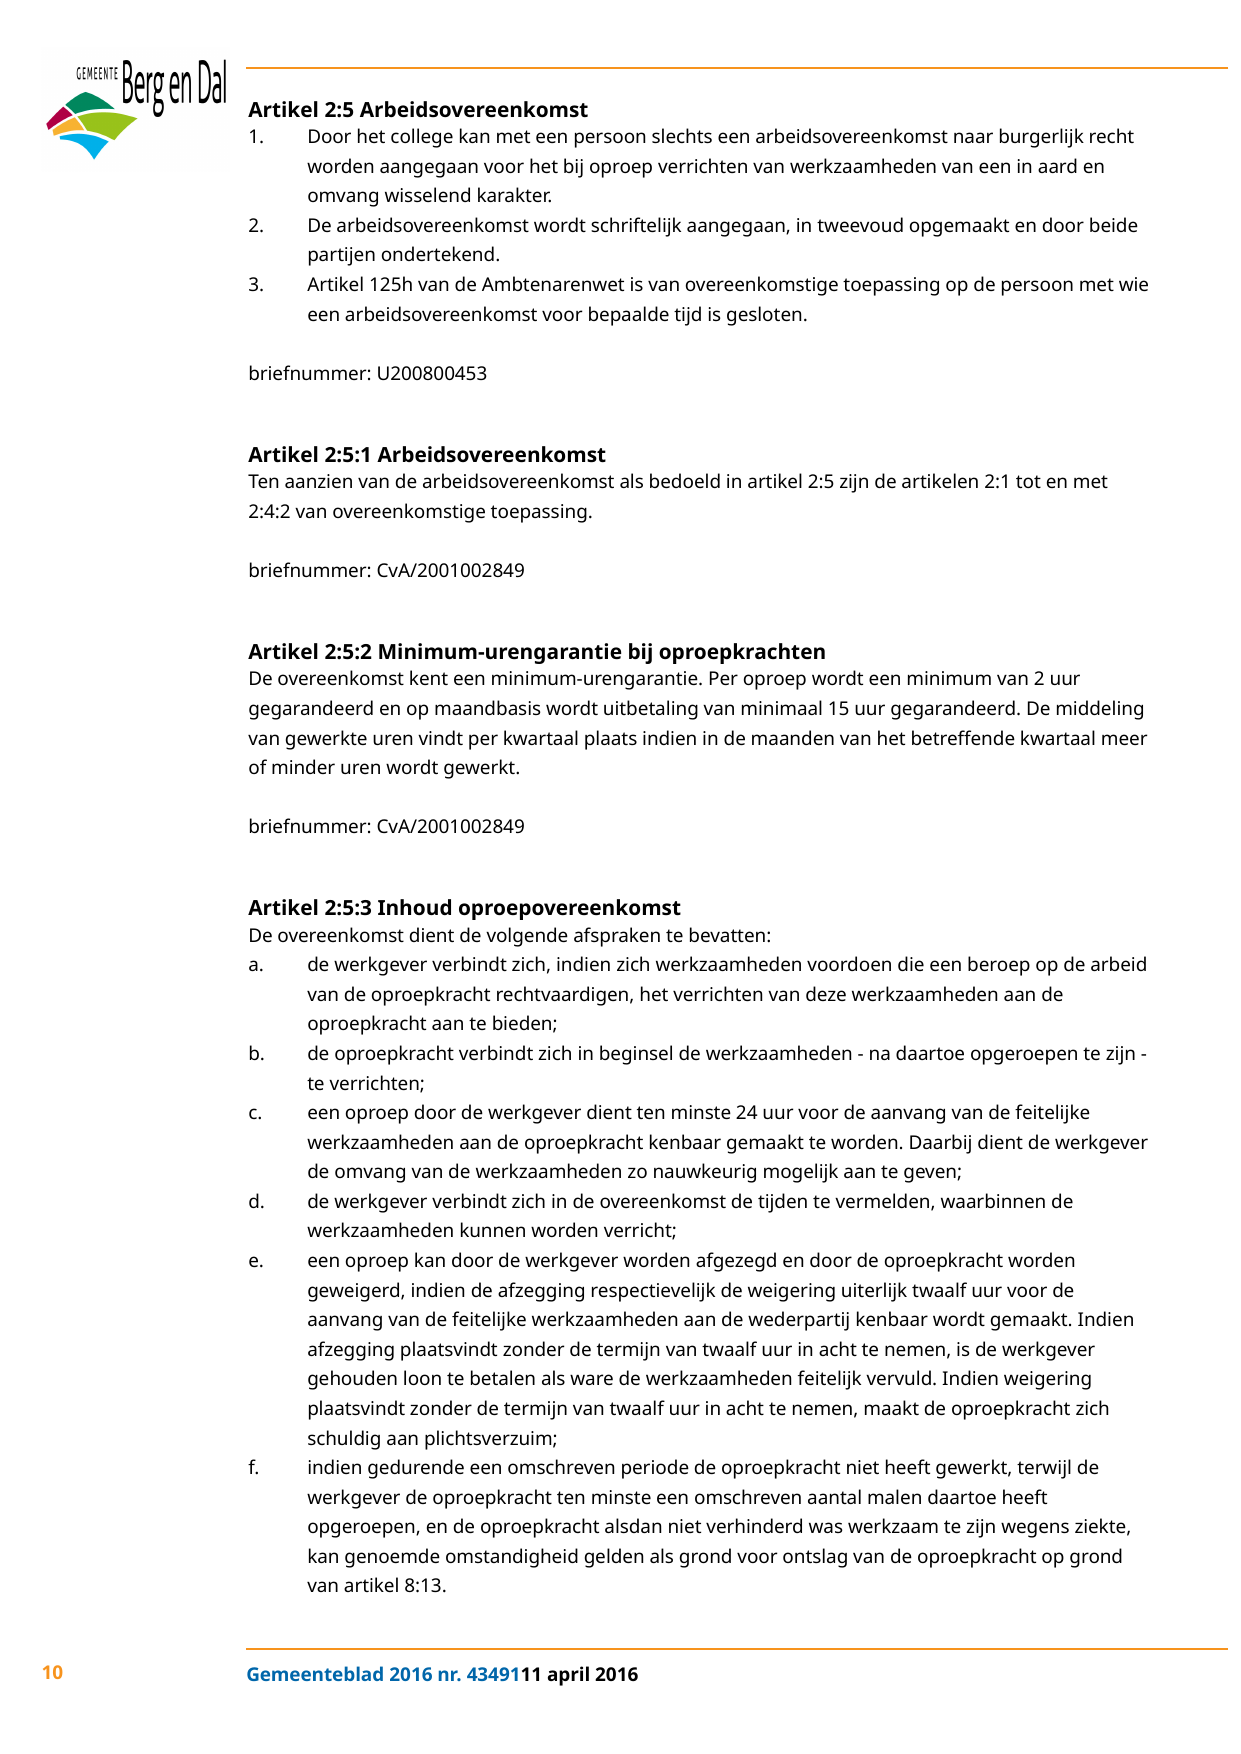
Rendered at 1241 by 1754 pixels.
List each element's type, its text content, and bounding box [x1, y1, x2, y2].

text Artikel 2:5:1 Arbeidsovereenkomst [248, 440, 1152, 468]
text briefnummer: CvA/2001002849 [248, 813, 1152, 839]
text Artikel 2:5:2 Minimum-urengarantie bij oproepkrachten [248, 637, 1152, 666]
list Artikel 125h van de Ambtenarenwet is van overeenkomstige toepassing op de persoon met wie een arbeidsovereenkomst voor bepaalde tijd is gesloten. [248, 271, 1152, 326]
text Ten aanzien van de arbeidsovereenkomst als bedoeld in artikel 2:5 zijn de artikelen 2:1 tot en met 2:4:2 van overeenkomstige toepassing. [248, 468, 1152, 524]
picture [41, 47, 231, 172]
text Artikel 2:5:3 Inhoud oproepovereenkomst [248, 893, 1152, 922]
list een oproep kan door de werkgever worden afgezegd en door de oproepkracht worden geweigerd, indien de afzegging respectievelijk de weigering uiterlijk twaalf uur voor de aanvang van de feitelijke werkzaamheden aan de wederpartij kenbaar wordt gemaakt. Indien afzegging plaatsvindt zonder de termijn van twaalf uur in acht te nemen, is de werkgever gehouden loon te betalen als ware de werkzaamheden feitelijk vervuld. Indien weigering plaatsvindt zonder de termijn van twaalf uur in acht te nemen, maakt de oproepkracht zich schuldig aan plichtsverzuim; [248, 1247, 1152, 1451]
list de oproepkracht verbindt zich in beginsel de werkzaamheden - na daartoe opgeroepen te zijn - te verrichten; [248, 1040, 1152, 1096]
list de werkgever verbindt zich, indien zich werkzaamheden voordoen die een beroep op de arbeid van de oproepkracht rechtvaardigen, het verrichten van deze werkzaamheden aan de oproepkracht aan te bieden; [248, 951, 1152, 1036]
text briefnummer: CvA/2001002849 [248, 557, 1152, 583]
list de werkgever verbindt zich in de overeenkomst de tijden te vermelden, waarbinnen de werkzaamheden kunnen worden verricht; [248, 1188, 1152, 1243]
list een oproep door de werkgever dient ten minste 24 uur voor de aanvang van de feitelijke werkzaamheden aan de oproepkracht kenbaar gemaakt te worden. Daarbij dient de werkgever de omvang van de werkzaamheden zo nauwkeurig mogelijk aan te geven; [248, 1099, 1152, 1184]
text Artikel 2:5 Arbeidsovereenkomst [248, 95, 1152, 123]
list Door het college kan met een persoon slechts een arbeidsovereenkomst naar burgerlijk recht worden aangegaan voor het bij oproep verrichten van werkzaamheden van een in aard en omvang wisselend karakter. [248, 123, 1152, 208]
text De overeenkomst dient de volgende afspraken te bevatten: [248, 922, 1152, 948]
list indien gedurende een omschreven periode de oproepkracht niet heeft gewerkt, terwijl de werkgever de oproepkracht ten minste een omschreven aantal malen daartoe heeft opgeroepen, en de oproepkracht alsdan niet verhinderd was werkzaam te zijn wegens ziekte, kan genoemde omstandigheid gelden als grond voor ontslag van de oproepkracht op grond van artikel 8:13. [248, 1454, 1152, 1598]
text briefnummer: U200800453 [248, 360, 1152, 386]
list De arbeidsovereenkomst wordt schriftelijk aangegaan, in tweevoud opgemaakt en door beide partijen ondertekend. [248, 212, 1152, 267]
text De overeenkomst kent een minimum-urengarantie. Per oproep wordt een minimum van 2 uur gegarandeerd en op maandbasis wordt uitbetaling van minimaal 15 uur gegarandeerd. De middeling van gewerkte uren vindt per kwartaal plaats indien in de maanden van het betreffende kwartaal meer of minder uren wordt gewerkt. [248, 666, 1152, 780]
